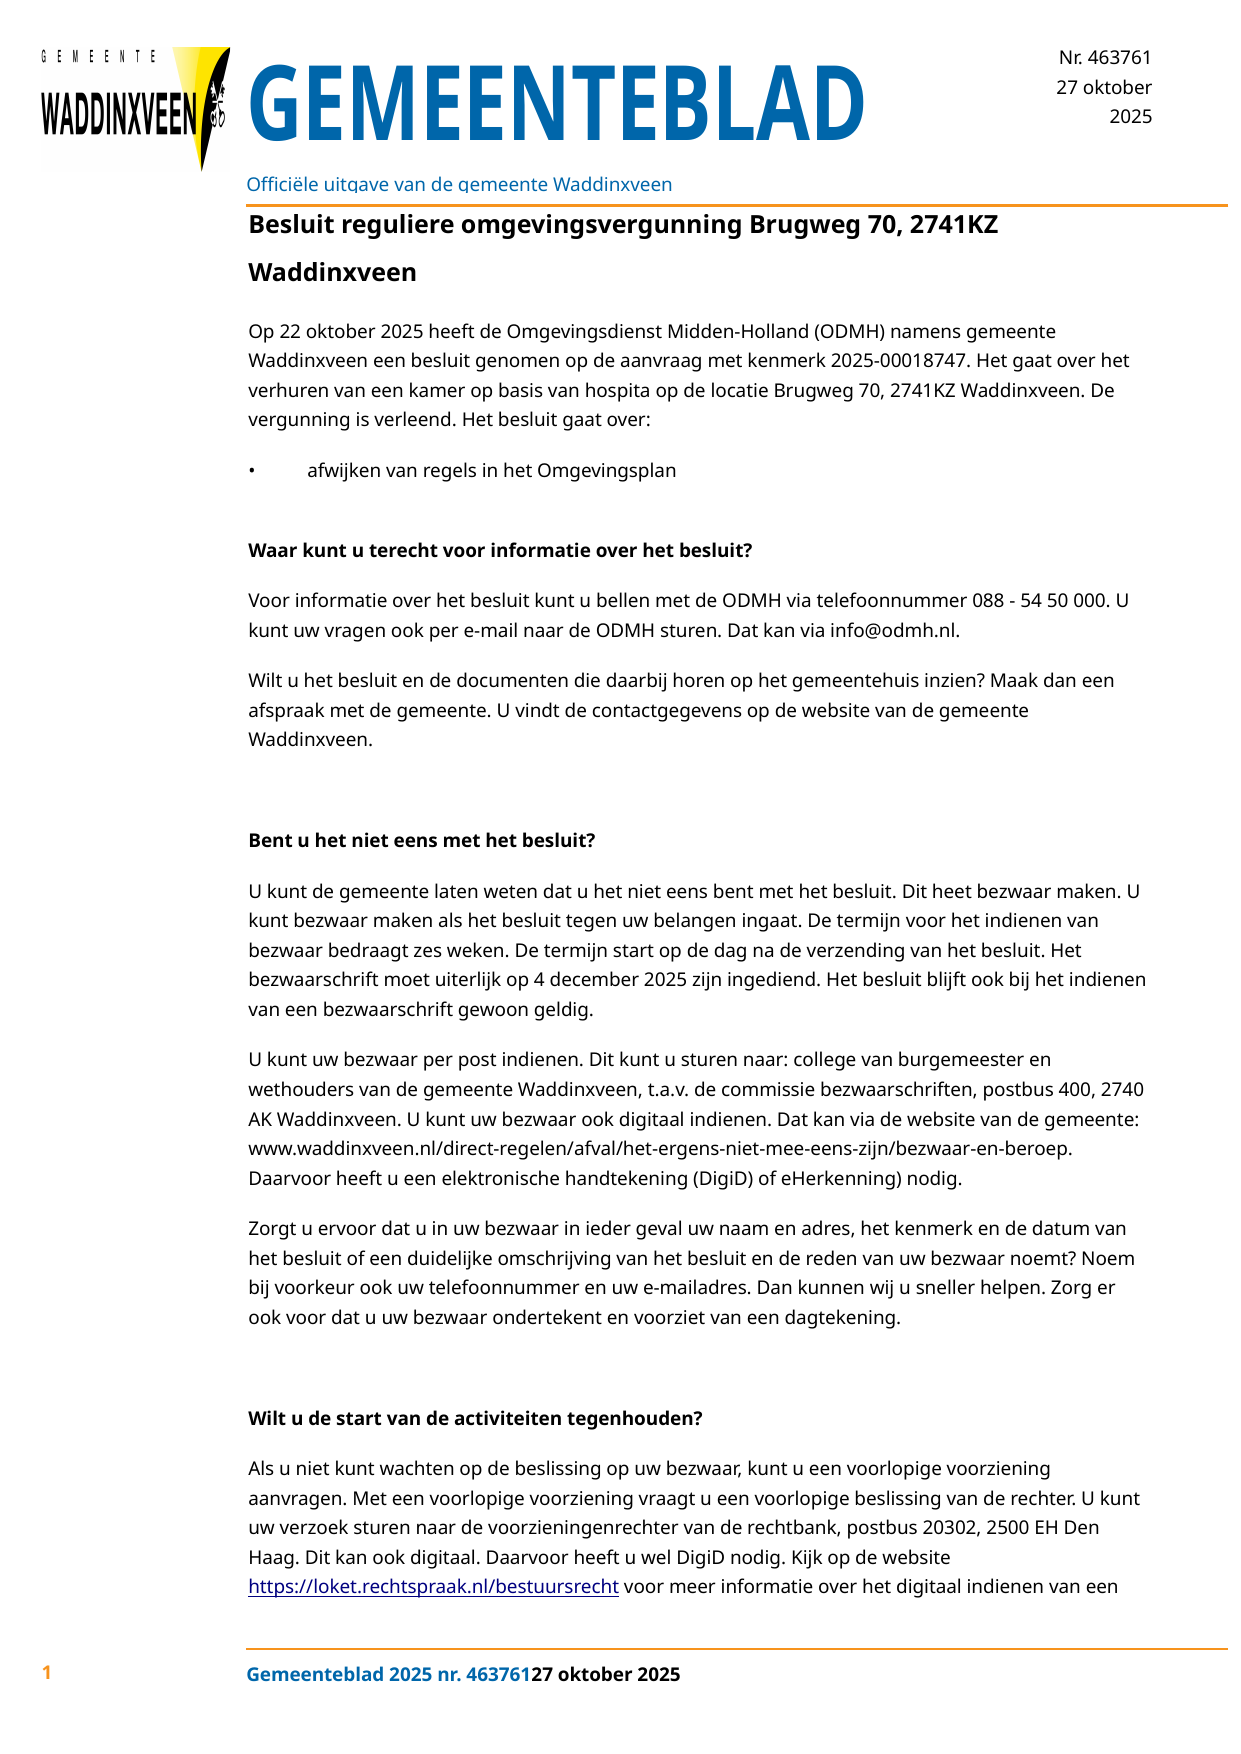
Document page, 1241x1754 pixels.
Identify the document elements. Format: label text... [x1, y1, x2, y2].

text Wilt u het besluit en de documenten die daarbij horen op het gemeentehuis inzien? Maak dan een afspraak met de gemeente. U vindt de contactgegevens op de website van de gemeente Waddinxveen. [248, 667, 1152, 752]
text U kunt de gemeente laten weten dat u het niet eens bent met het besluit. Dit heet bezwaar maken. U kunt bezwaar maken als het besluit tegen uw belangen ingaat. De termijn voor het indienen van bezwaar bedraagt zes weken. De termijn start op de dag na de verzending van het besluit. Het bezwaarschrift moet uiterlijk op 4 december 2025 zijn ingediend. Het besluit blijft ook bij het indienen van een bezwaarschrift gewoon geldig. [248, 878, 1152, 1022]
text Bent u het niet eens met het besluit? [248, 827, 1152, 853]
text Waar kunt u terecht voor informatie over het besluit? [248, 537, 1152, 563]
text Wilt u de start van de activiteiten tegenhouden? [248, 1405, 1152, 1431]
text Zorgt u ervoor dat u in uw bezwaar in ieder geval uw naam en adres, het kenmerk en de datum van het besluit of een duidelijke omschrijving van het besluit en de reden van uw bezwaar noemt? Noem bij voorkeur ook uw telefoonnummer en uw e-mailadres. Dan kunnen wij u sneller helpen. Zorg er ook voor dat u uw bezwaar ondertekent en voorziet van een dagtekening. [248, 1215, 1152, 1330]
list afwijken van regels in het Omgevingsplan [248, 457, 1152, 483]
text Op 22 oktober 2025 heeft de Omgevingsdienst Midden-Holland (ODMH) namens gemeente Waddinxveen een besluit genomen op de aanvraag met kenmerk 2025-00018747. Het gaat over het verhuren van een kamer op basis van hospita op de locatie Brugweg 70, 2741KZ Waddinxveen. De vergunning is verleend. Het besluit gaat over: [248, 318, 1152, 432]
picture [41, 47, 231, 172]
text U kunt uw bezwaar per post indienen. Dit kunt u sturen naar: college van burgemeester en wethouders van de gemeente Waddinxveen, t.a.v. de commissie bezwaarschriften, postbus 400, 2740 AK Waddinxveen. U kunt uw bezwaar ook digitaal indienen. Dat kan via de website van de gemeente: www.waddinxveen.nl/direct-regelen/afval/het-ergens-niet-mee-eens-zijn/bezwaar-en-beroep. Daarvoor heeft u een elektronische handtekening (DigiD) of eHerkenning) nodig. [248, 1047, 1152, 1191]
text Voor informatie over het besluit kunt u bellen met de ODMH via telefoonnummer 088 - 54 50 000. U kunt uw vragen ook per e-mail naar de ODMH sturen. Dat kan via info@odmh.nl. [248, 587, 1152, 643]
text Als u niet kunt wachten op de beslissing op uw bezwaar, kunt u een voorlopige voorziening aanvragen. Met een voorlopige voorziening vraagt u een voorlopige beslissing van de rechter. U kunt uw verzoek sturen naar de voorzieningenrechter van de rechtbank, postbus 20302, 2500 EH Den Haag. Dit kan ook digitaal. Daarvoor heeft u wel DigiD nodig. Kijk op de website https://loket.rechtspraak.nl/bestuursrecht voor meer informatie over het digitaal indienen van een [248, 1455, 1152, 1599]
text Besluit reguliere omgevingsvergunning Brugweg 70, 2741KZ Waddinxveen [248, 207, 1152, 288]
